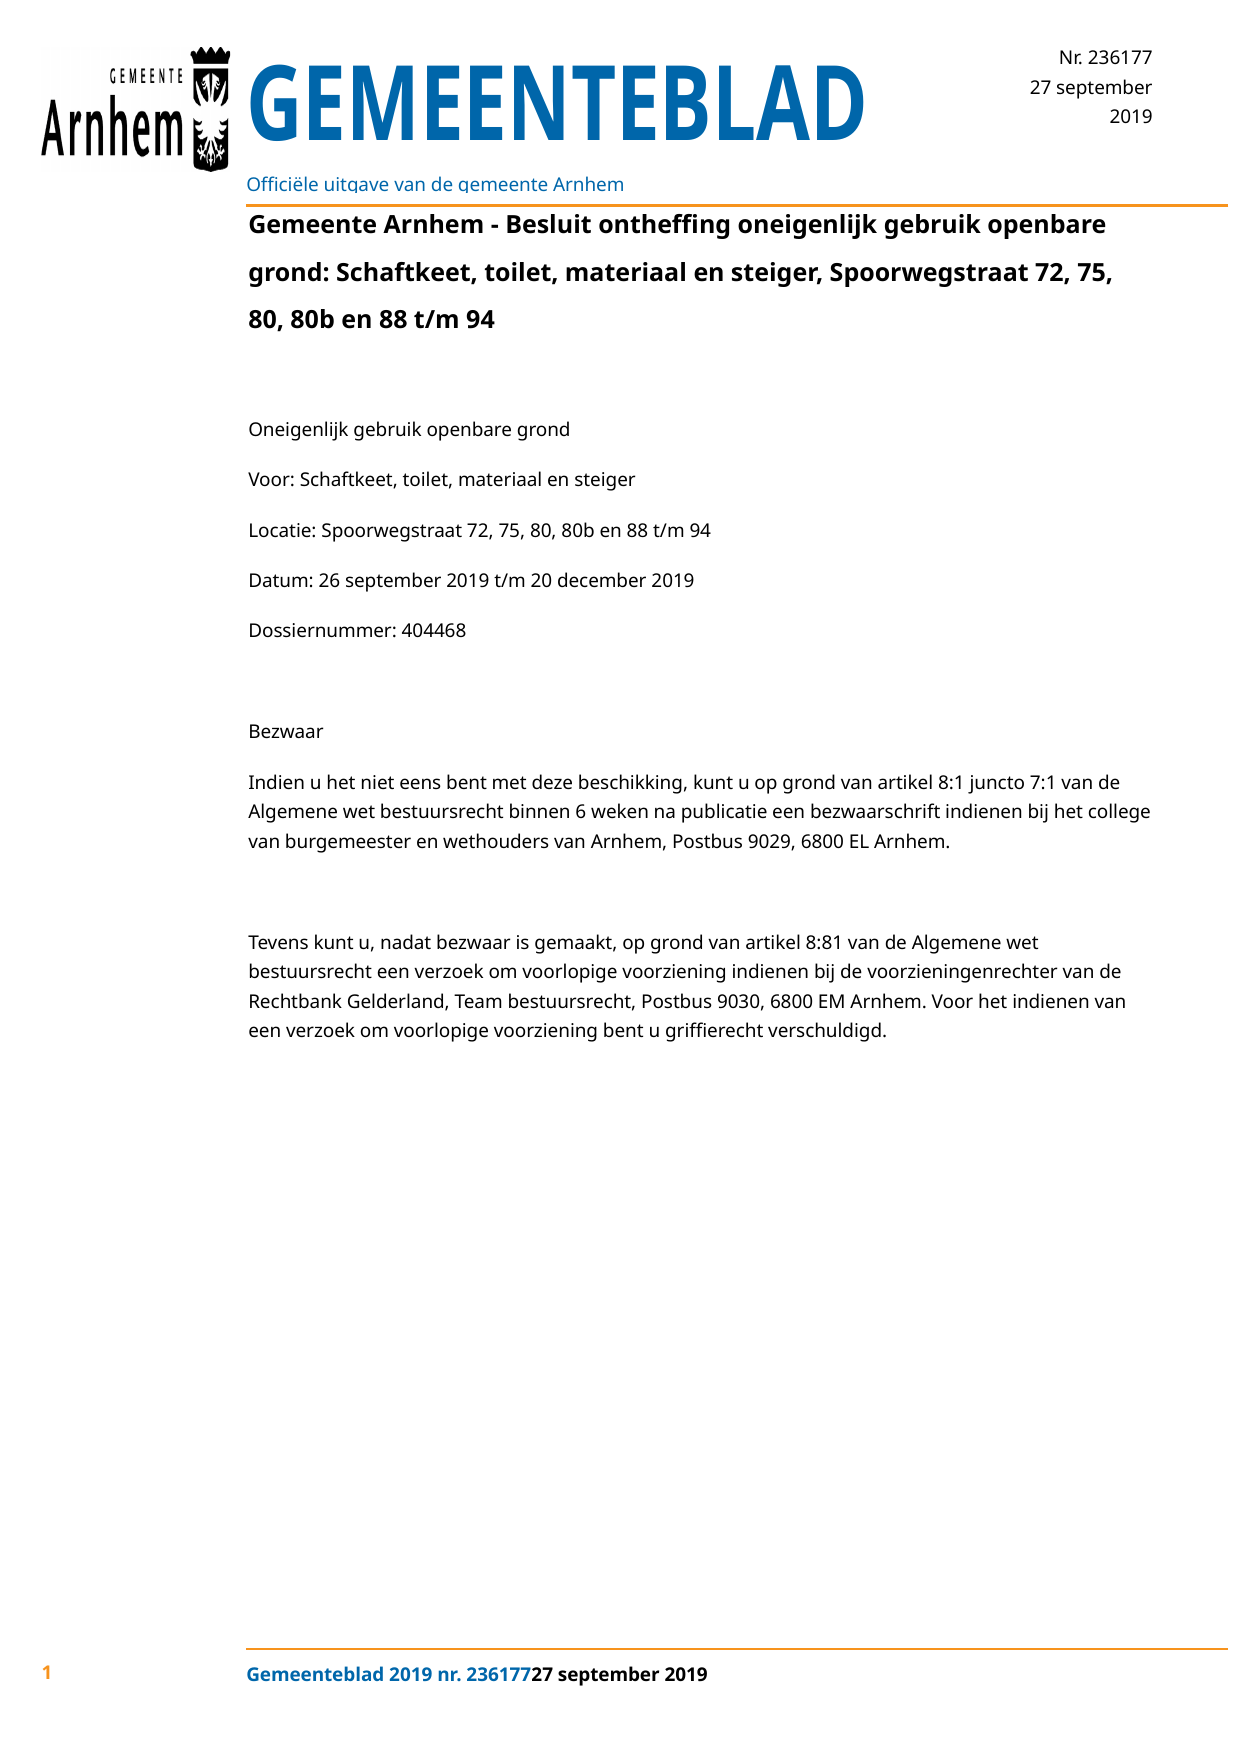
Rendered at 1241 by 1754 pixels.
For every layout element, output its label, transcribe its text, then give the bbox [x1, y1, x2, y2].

text Oneigenlijk gebruik openbare grond [248, 416, 1152, 442]
text Dossiernummer: 404468 [248, 618, 1152, 643]
text Tevens kunt u, nadat bezwaar is gemaakt, op grond van artikel 8:81 van de Algemene wet bestuursrecht een verzoek om voorlopige voorziening indienen bij de voorzieningenrechter van de Rechtbank Gelderland, Team bestuursrecht, Postbus 9030, 6800 EM Arnhem. Voor het indienen van een verzoek om voorlopige voorziening bent u griffierecht verschuldigd. [248, 929, 1152, 1043]
text Indien u het niet eens bent met deze beschikking, kunt u op grond van artikel 8:1 juncto 7:1 van de Algemene wet bestuursrecht binnen 6 weken na publicatie een bezwaarschrift indienen bij het college van burgemeester en wethouders van Arnhem, Postbus 9029, 6800 EL Arnhem. [248, 769, 1152, 854]
text Voor: Schaftkeet, toilet, materiaal en steiger [248, 466, 1152, 492]
text Datum: 26 september 2019 t/m 20 december 2019 [248, 567, 1152, 593]
text Locatie: Spoorwegstraat 72, 75, 80, 80b en 88 t/m 94 [248, 517, 1152, 542]
text Gemeente Arnhem - Besluit ontheffing oneigenlijk gebruik openbare grond: Schaftkeet, toilet, materiaal en steiger, Spoorwegstraat 72, 75, 80, 80b en 88 t/m 94 [248, 207, 1152, 336]
text Bezwaar [248, 718, 1152, 744]
picture [41, 47, 231, 172]
